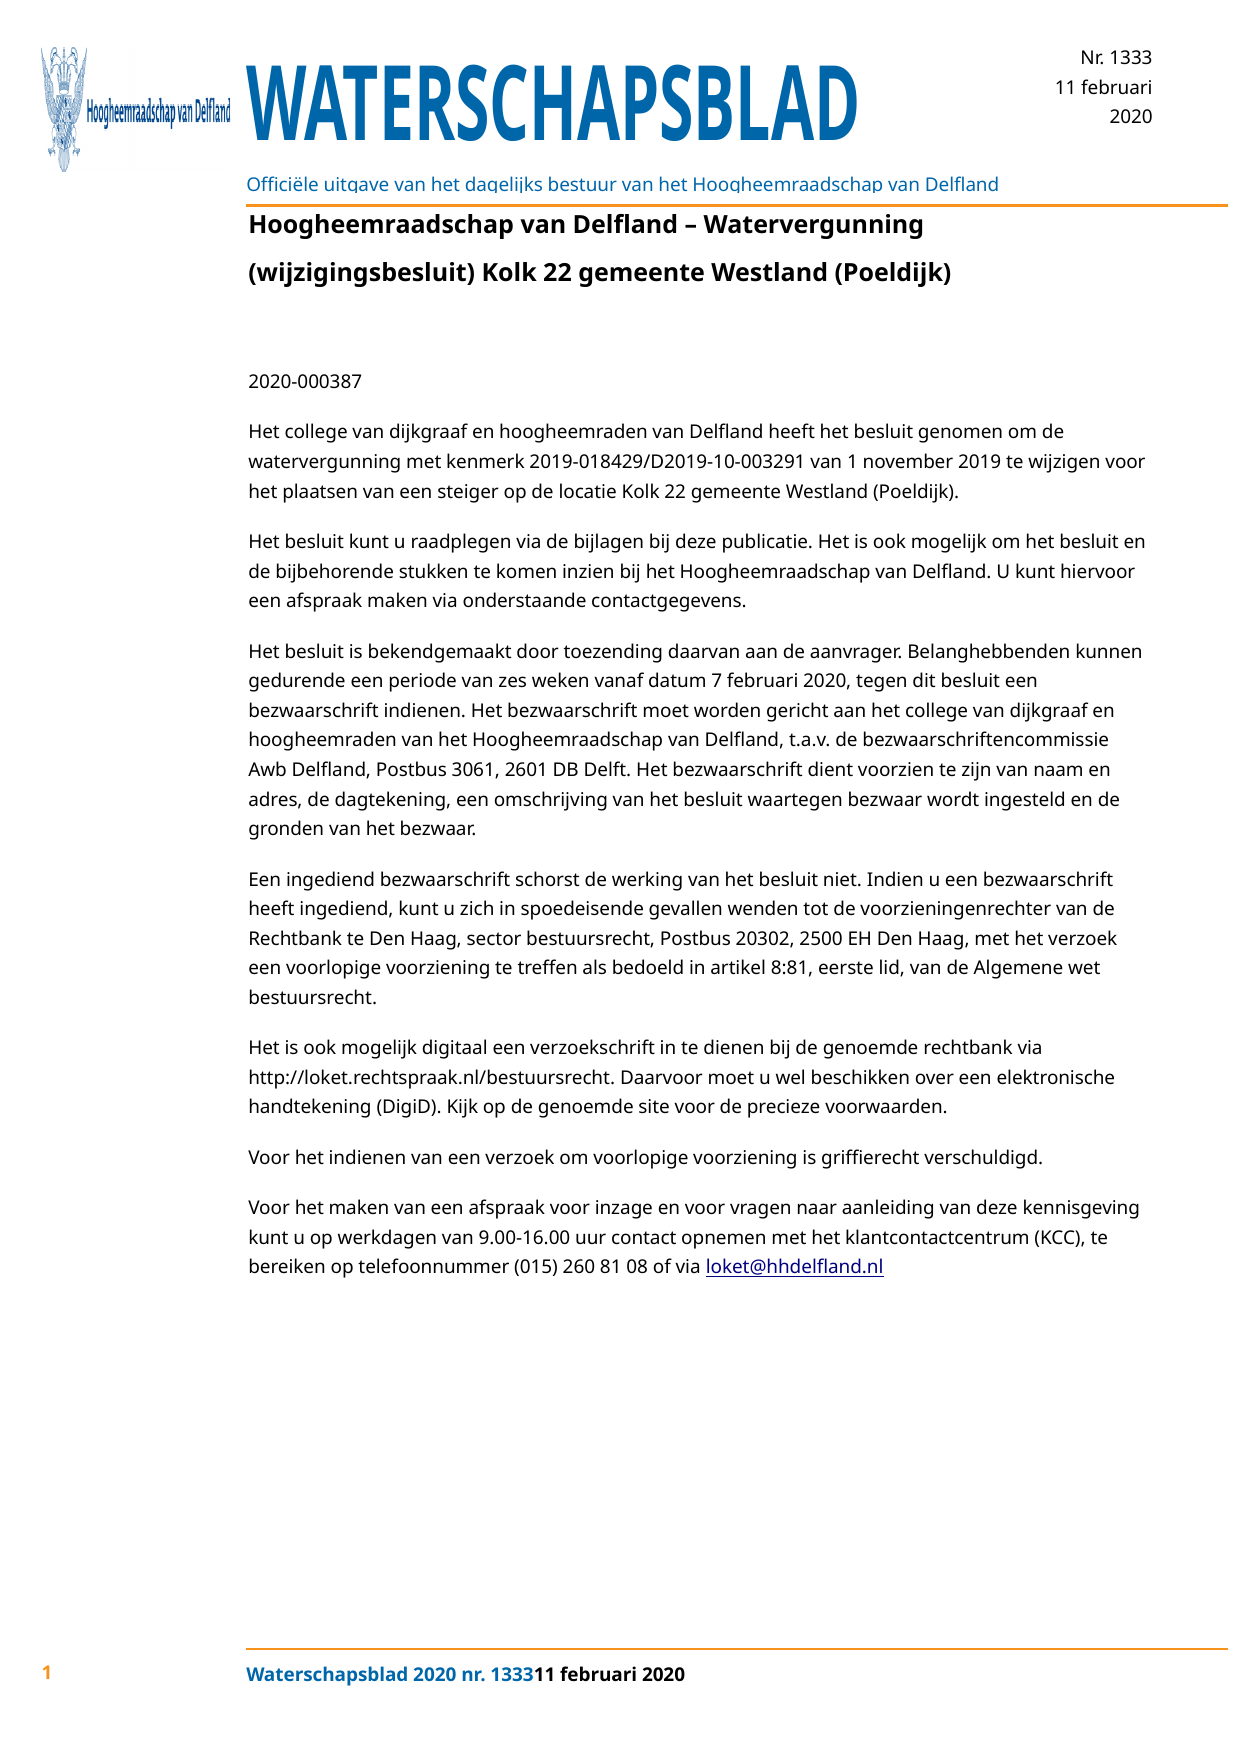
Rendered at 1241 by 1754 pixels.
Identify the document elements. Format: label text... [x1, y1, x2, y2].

picture [41, 47, 231, 172]
text Voor het maken van een afspraak voor inzage en voor vragen naar aanleiding van deze kennisgeving kunt u op werkdagen van 9.00-16.00 uur contact opnemen met het klantcontactcentrum (KCC), te bereiken op telefoonnummer (015) 260 81 08 of via loket@hhdelfland.nl [248, 1194, 1152, 1279]
text Voor het indienen van een verzoek om voorlopige voorziening is griffierecht verschuldigd. [248, 1144, 1152, 1170]
text Het besluit kunt u raadplegen via de bijlagen bij deze publicatie. Het is ook mogelijk om het besluit en de bijbehorende stukken te komen inzien bij het Hoogheemraadschap van Delfland. U kunt hiervoor een afspraak maken via onderstaande contactgegevens. [248, 528, 1152, 613]
text Het college van dijkgraaf en hoogheemraden van Delfland heeft het besluit genomen om de watervergunning met kenmerk 2019-018429/D2019-10-003291 van 1 november 2019 te wijzigen voor het plaatsen van een steiger op de locatie Kolk 22 gemeente Westland (Poeldijk). [248, 419, 1152, 504]
text Hoogheemraadschap van Delfland – Watervergunning (wijzigingsbesluit) Kolk 22 gemeente Westland (Poeldijk) [248, 207, 1152, 288]
text Het besluit is bekendgemaakt door toezending daarvan aan de aanvrager. Belanghebbenden kunnen gedurende een periode van zes weken vanaf datum 7 februari 2020, tegen dit besluit een bezwaarschrift indienen. Het bezwaarschrift moet worden gericht aan het college van dijkgraaf en hoogheemraden van het Hoogheemraadschap van Delfland, t.a.v. de bezwaarschriftencommissie Awb Delfland, Postbus 3061, 2601 DB Delft. Het bezwaarschrift dient voorzien te zijn van naam en adres, de dagtekening, een omschrijving van het besluit waartegen bezwaar wordt ingesteld en de gronden van het bezwaar. [248, 638, 1152, 841]
text Het is ook mogelijk digitaal een verzoekschrift in te dienen bij de genoemde rechtbank via http://loket.rechtspraak.nl/bestuursrecht. Daarvoor moet u wel beschikken over een elektronische handtekening (DigiD). Kijk op de genoemde site voor de precieze voorwaarden. [248, 1034, 1152, 1119]
text Een ingediend bezwaarschrift schorst de werking van het besluit niet. Indien u een bezwaarschrift heeft ingediend, kunt u zich in spoedeisende gevallen wenden tot de voorzieningenrechter van de Rechtbank te Den Haag, sector bestuursrecht, Postbus 20302, 2500 EH Den Haag, met het verzoek een voorlopige voorziening te treffen als bedoeld in artikel 8:81, eerste lid, van de Algemene wet bestuursrecht. [248, 866, 1152, 1010]
text 2020-000387 [248, 368, 1152, 394]
